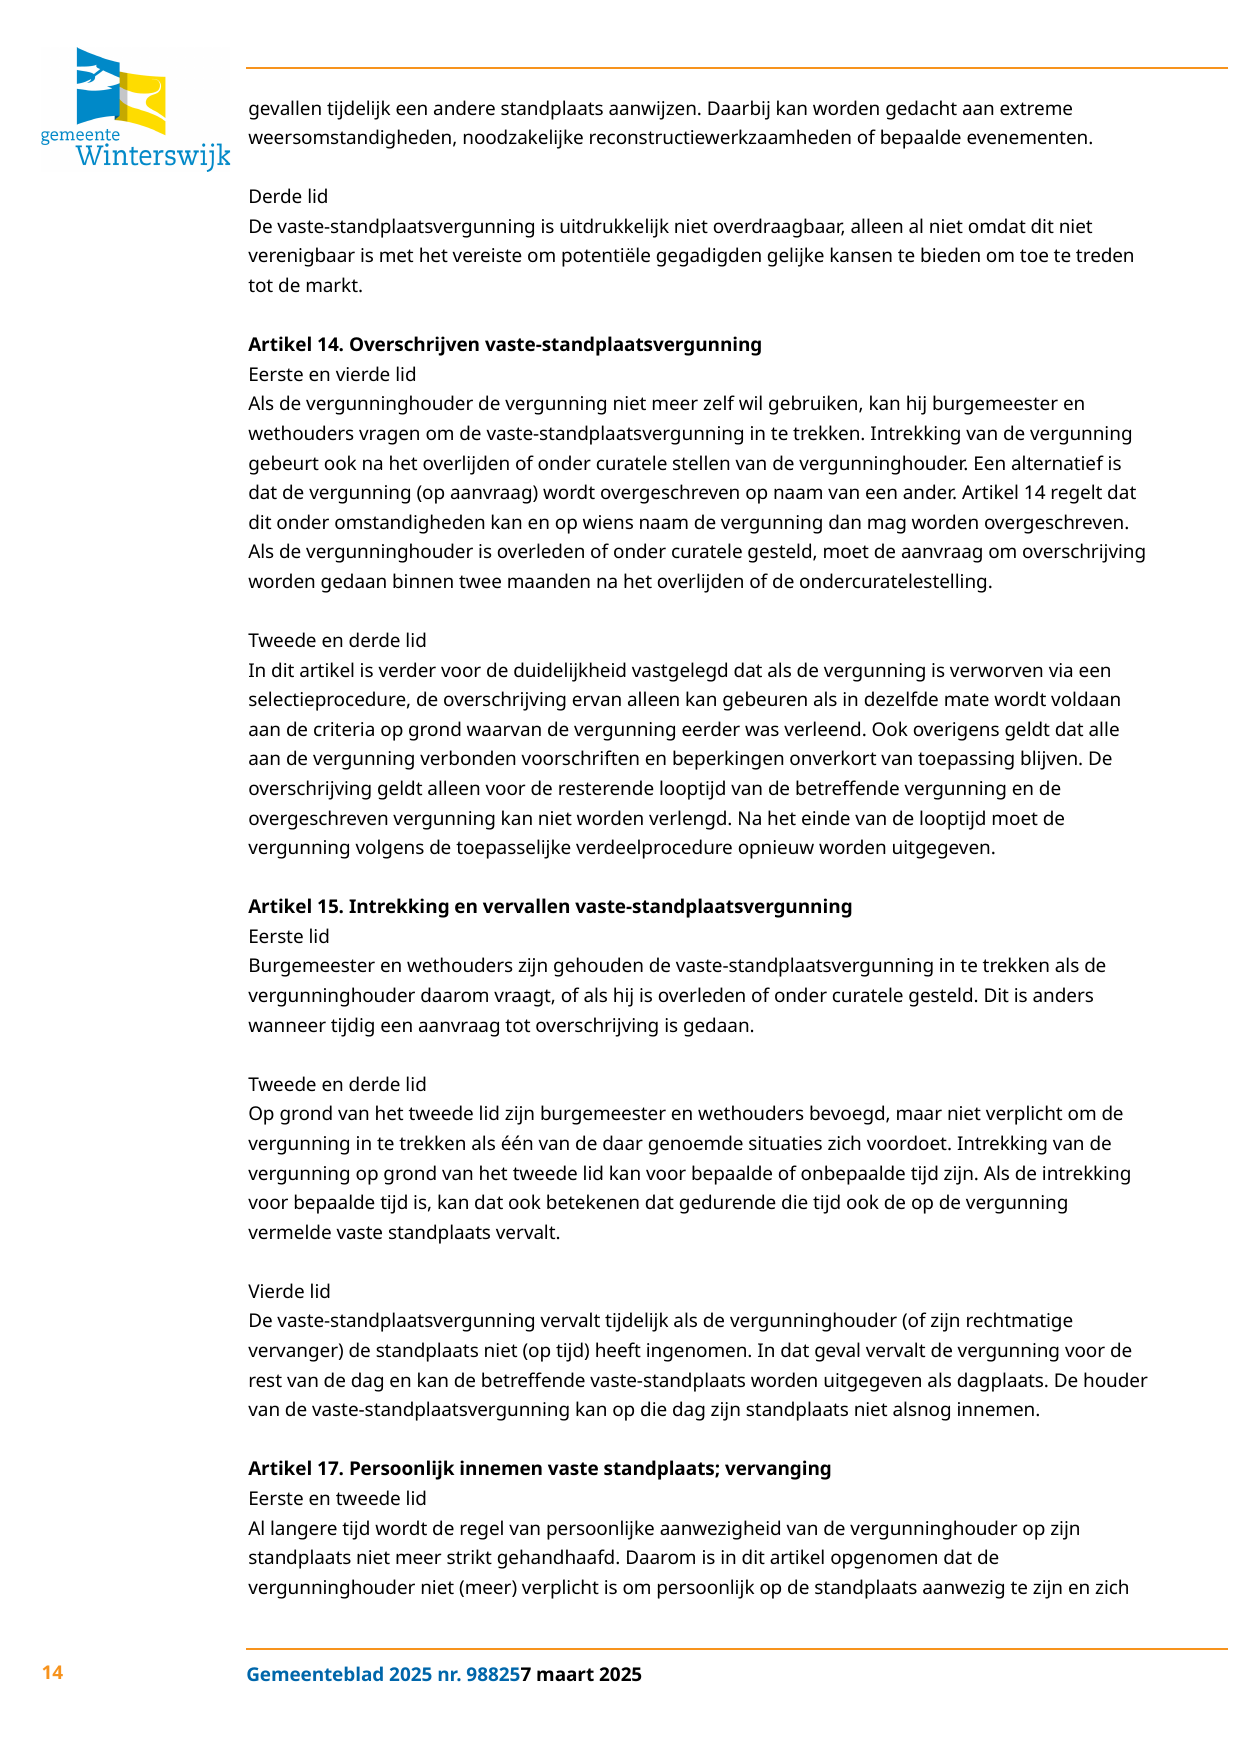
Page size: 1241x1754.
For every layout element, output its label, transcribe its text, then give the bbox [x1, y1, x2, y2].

text Eerste en vierde lid [248, 361, 1152, 387]
text Tweede en derde lid [248, 1071, 1152, 1097]
text Eerste en tweede lid [248, 1485, 1152, 1511]
text Al langere tijd wordt de regel van persoonlijke aanwezigheid van de vergunninghouder op zijn standplaats niet meer strikt gehandhaafd. Daarom is in dit artikel opgenomen dat de vergunninghouder niet (meer) verplicht is om persoonlijk op de standplaats aanwezig te zijn en zich [248, 1515, 1152, 1600]
text Burgemeester en wethouders zijn gehouden de vaste-standplaatsvergunning in te trekken als de vergunninghouder daarom vraagt, of als hij is overleden of onder curatele gesteld. Dit is anders wanneer tijdig een aanvraag tot overschrijving is gedaan. [248, 953, 1152, 1038]
picture [225, 153, 231, 162]
text De vaste-standplaatsvergunning is uitdrukkelijk niet overdraagbaar, alleen al niet omdat dit niet verenigbaar is met het vereiste om potentiële gegadigden gelijke kansen te bieden om toe te treden tot de markt. [248, 213, 1152, 298]
text Vierde lid [248, 1278, 1152, 1304]
picture [41, 47, 231, 172]
text Derde lid [248, 183, 1152, 209]
text Artikel 17. Persoonlijk innemen vaste standplaats; vervanging [248, 1456, 1152, 1481]
text De vaste-standplaatsvergunning vervalt tijdelijk als de vergunninghouder (of zijn rechtmatige vervanger) de standplaats niet (op tijd) heeft ingenomen. In dat geval vervalt de vergunning voor de rest van de dag en kan de betreffende vaste-standplaats worden uitgegeven als dagplaats. De houder van de vaste-standplaatsvergunning kan op die dag zijn standplaats niet alsnog innemen. [248, 1308, 1152, 1422]
text gevallen tijdelijk een andere standplaats aanwijzen. Daarbij kan worden gedacht aan extreme weersomstandigheden, noodzakelijke reconstructiewerkzaamheden of bepaalde evenementen. [248, 95, 1152, 150]
text Als de vergunninghouder de vergunning niet meer zelf wil gebruiken, kan hij burgemeester en wethouders vragen om de vaste-standplaatsvergunning in te trekken. Intrekking van de vergunning gebeurt ook na het overlijden of onder curatele stellen van de vergunninghouder. Een alternatief is dat de vergunning (op aanvraag) wordt overgeschreven op naam van een ander. Artikel 14 regelt dat dit onder omstandigheden kan en op wiens naam de vergunning dan mag worden overgeschreven. Als de vergunninghouder is overleden of onder curatele gesteld, moet de aanvraag om overschrijving worden gedaan binnen twee maanden na het overlijden of de ondercuratelestelling. [248, 391, 1152, 594]
text In dit artikel is verder voor de duidelijkheid vastgelegd dat als de vergunning is verworven via een selectieprocedure, de overschrijving ervan alleen kan gebeuren als in dezelfde mate wordt voldaan aan de criteria op grond waarvan de vergunning eerder was verleend. Ook overigens geldt dat alle aan de vergunning verbonden voorschriften en beperkingen onverkort van toepassing blijven. De overschrijving geldt alleen voor de resterende looptijd van de betreffende vergunning en de overgeschreven vergunning kan niet worden verlengd. Na het einde van de looptijd moet de vergunning volgens de toepasselijke verdeelprocedure opnieuw worden uitgegeven. [248, 657, 1152, 860]
text Op grond van het tweede lid zijn burgemeester en wethouders bevoegd, maar niet verplicht om de vergunning in te trekken als één van de daar genoemde situaties zich voordoet. Intrekking van de vergunning op grond van het tweede lid kan voor bepaalde of onbepaalde tijd zijn. Als de intrekking voor bepaalde tijd is, kan dat ook betekenen dat gedurende die tijd ook de op de vergunning vermelde vaste standplaats vervalt. [248, 1101, 1152, 1245]
text Artikel 15. Intrekking en vervallen vaste-standplaatsvergunning [248, 893, 1152, 919]
text Tweede en derde lid [248, 627, 1152, 653]
text Artikel 14. Overschrijven vaste-standplaatsvergunning [248, 331, 1152, 357]
text Eerste lid [248, 923, 1152, 949]
